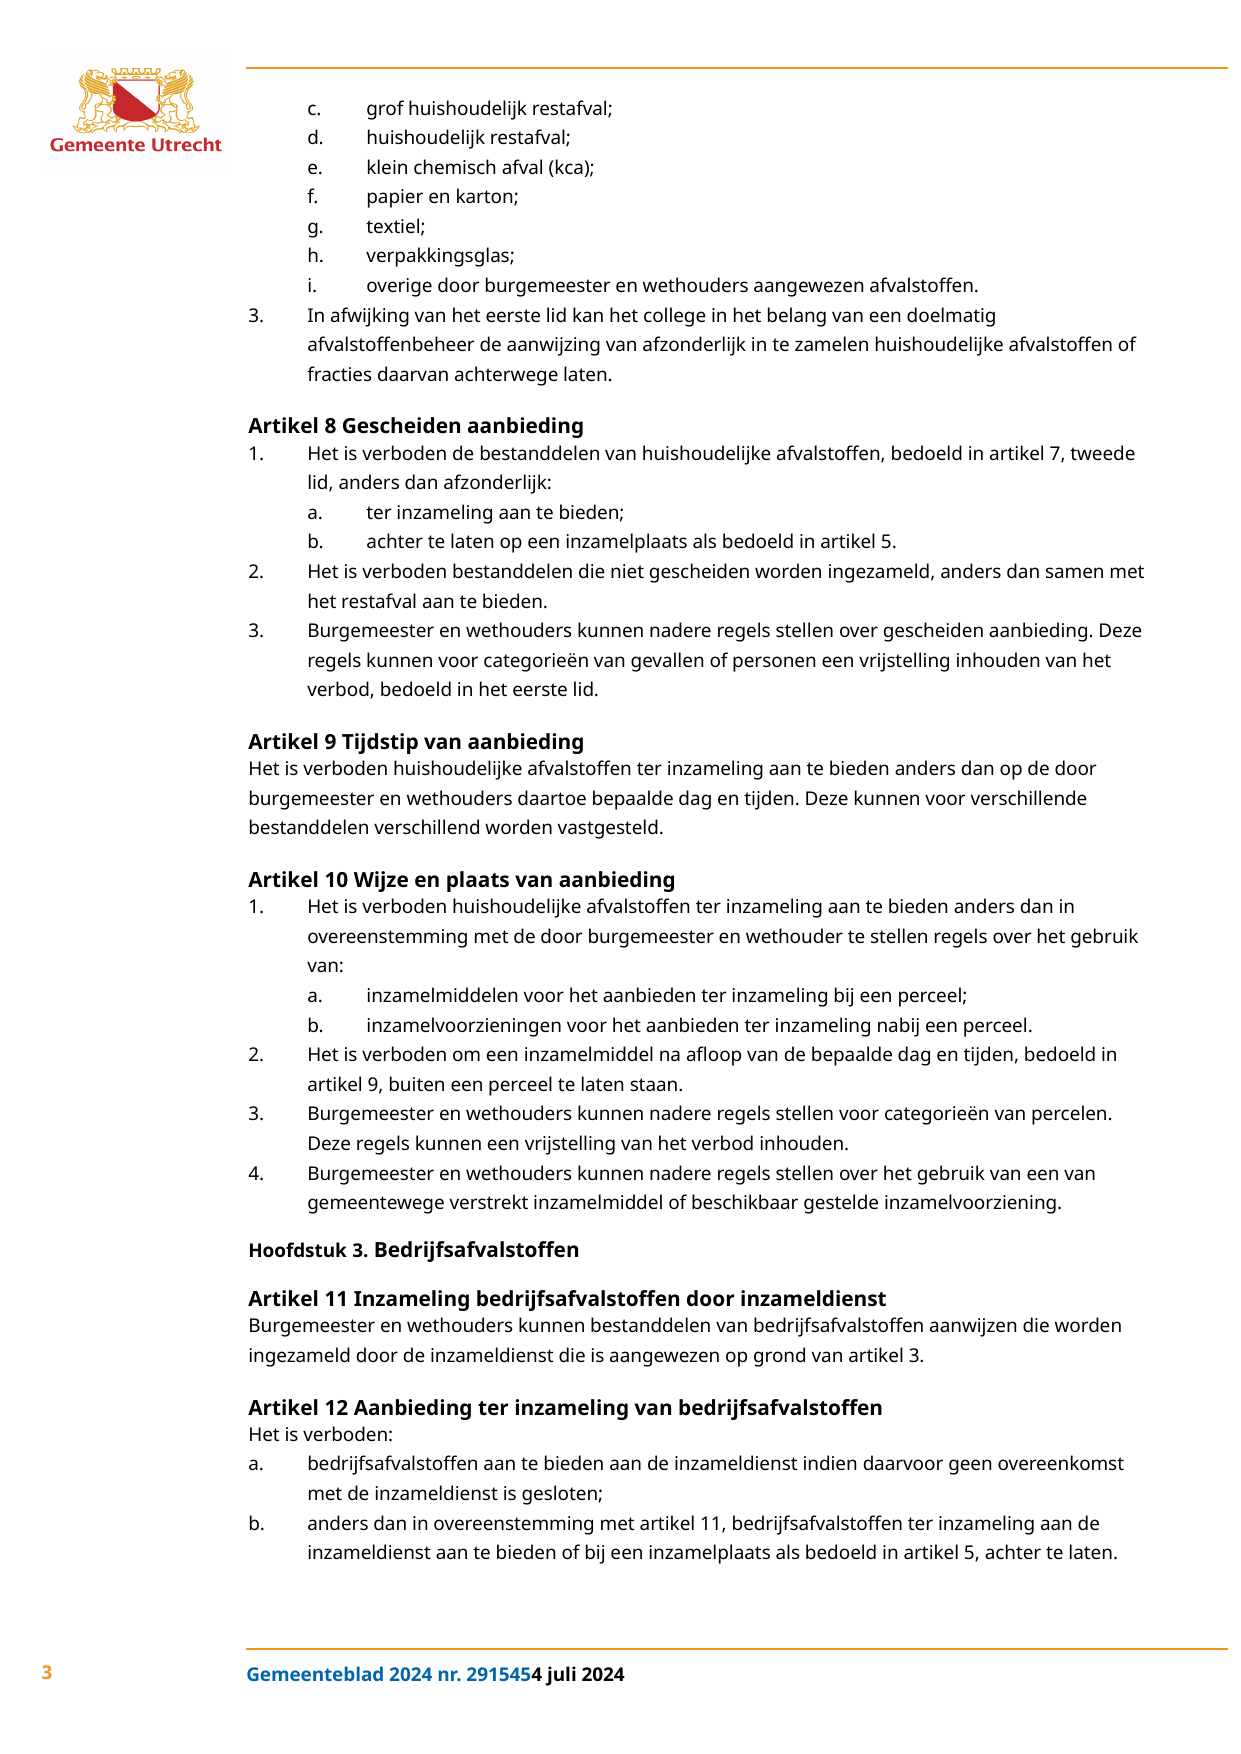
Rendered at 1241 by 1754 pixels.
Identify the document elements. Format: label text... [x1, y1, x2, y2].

list klein chemisch afval (kca); [307, 154, 1152, 180]
list overige door burgemeester en wethouders aangewezen afvalstoffen. [307, 272, 1152, 298]
text Artikel 11 Inzameling bedrijfsafvalstoffen door inzameldienst [248, 1284, 1152, 1313]
text Artikel 9 Tijdstip van aanbieding [248, 727, 1152, 755]
list textiel; [307, 213, 1152, 239]
text Artikel 12 Aanbieding ter inzameling van bedrijfsafvalstoffen [248, 1393, 1152, 1421]
list inzamelvoorzieningen voor het aanbieden ter inzameling nabij een perceel. [307, 1012, 1152, 1037]
text Artikel 8 Gescheiden aanbieding [248, 411, 1152, 440]
list achter te laten op een inzamelplaats als bedoeld in artikel 5. [307, 529, 1152, 554]
list Het is verboden huishoudelijke afvalstoffen ter inzameling aan te bieden anders dan in overeenstemming met de door burgemeester en wethouder te stellen regels over het gebruik van: [248, 893, 1152, 978]
picture [41, 47, 231, 172]
list Het is verboden om een inzamelmiddel na afloop van de bepaalde dag en tijden, bedoeld in artikel 9, buiten een perceel te laten staan. [248, 1041, 1152, 1097]
list In afwijking van het eerste lid kan het college in het belang van een doelmatig afvalstoffenbeheer de aanwijzing van afzonderlijk in te zamelen huishoudelijke afvalstoffen of fracties daarvan achterwege laten. [248, 302, 1152, 387]
text Hoofdstuk 3. Bedrijfsafvalstoffen [248, 1235, 1152, 1263]
list inzamelmiddelen voor het aanbieden ter inzameling bij een perceel; [307, 982, 1152, 1008]
list Het is verboden bestanddelen die niet gescheiden worden ingezameld, anders dan samen met het restafval aan te bieden. [248, 558, 1152, 613]
list Burgemeester en wethouders kunnen nadere regels stellen over gescheiden aanbieding. Deze regels kunnen voor categorieën van gevallen of personen een vrijstelling inhouden van het verbod, bedoeld in het eerste lid. [248, 617, 1152, 702]
list Burgemeester en wethouders kunnen nadere regels stellen over het gebruik van een van gemeentewege verstrekt inzamelmiddel of beschikbaar gestelde inzamelvoorziening. [248, 1160, 1152, 1215]
list ter inzameling aan te bieden; [307, 499, 1152, 525]
list papier en karton; [307, 183, 1152, 209]
text Burgemeester en wethouders kunnen bestanddelen van bedrijfsafvalstoffen aanwijzen die worden ingezameld door de inzameldienst die is aangewezen op grond van artikel 3. [248, 1313, 1152, 1368]
list anders dan in overeenstemming met artikel 11, bedrijfsafvalstoffen ter inzameling aan de inzameldienst aan te bieden of bij een inzamelplaats als bedoeld in artikel 5, achter te laten. [248, 1510, 1152, 1565]
list huishoudelijk restafval; [307, 124, 1152, 150]
list Het is verboden de bestanddelen van huishoudelijke afvalstoffen, bedoeld in artikel 7, tweede lid, anders dan afzonderlijk: [248, 440, 1152, 495]
list grof huishoudelijk restafval; [307, 95, 1152, 121]
list bedrijfsafvalstoffen aan te bieden aan de inzameldienst indien daarvoor geen overeenkomst met de inzameldienst is gesloten; [248, 1451, 1152, 1506]
text Het is verboden huishoudelijke afvalstoffen ter inzameling aan te bieden anders dan op de door burgemeester en wethouders daartoe bepaalde dag en tijden. Deze kunnen voor verschillende bestanddelen verschillend worden vastgesteld. [248, 755, 1152, 840]
text Artikel 10 Wijze en plaats van aanbieding [248, 865, 1152, 893]
list Burgemeester en wethouders kunnen nadere regels stellen voor categorieën van percelen. Deze regels kunnen een vrijstelling van het verbod inhouden. [248, 1101, 1152, 1156]
list verpakkingsglas; [307, 243, 1152, 268]
text Het is verboden: [248, 1421, 1152, 1447]
